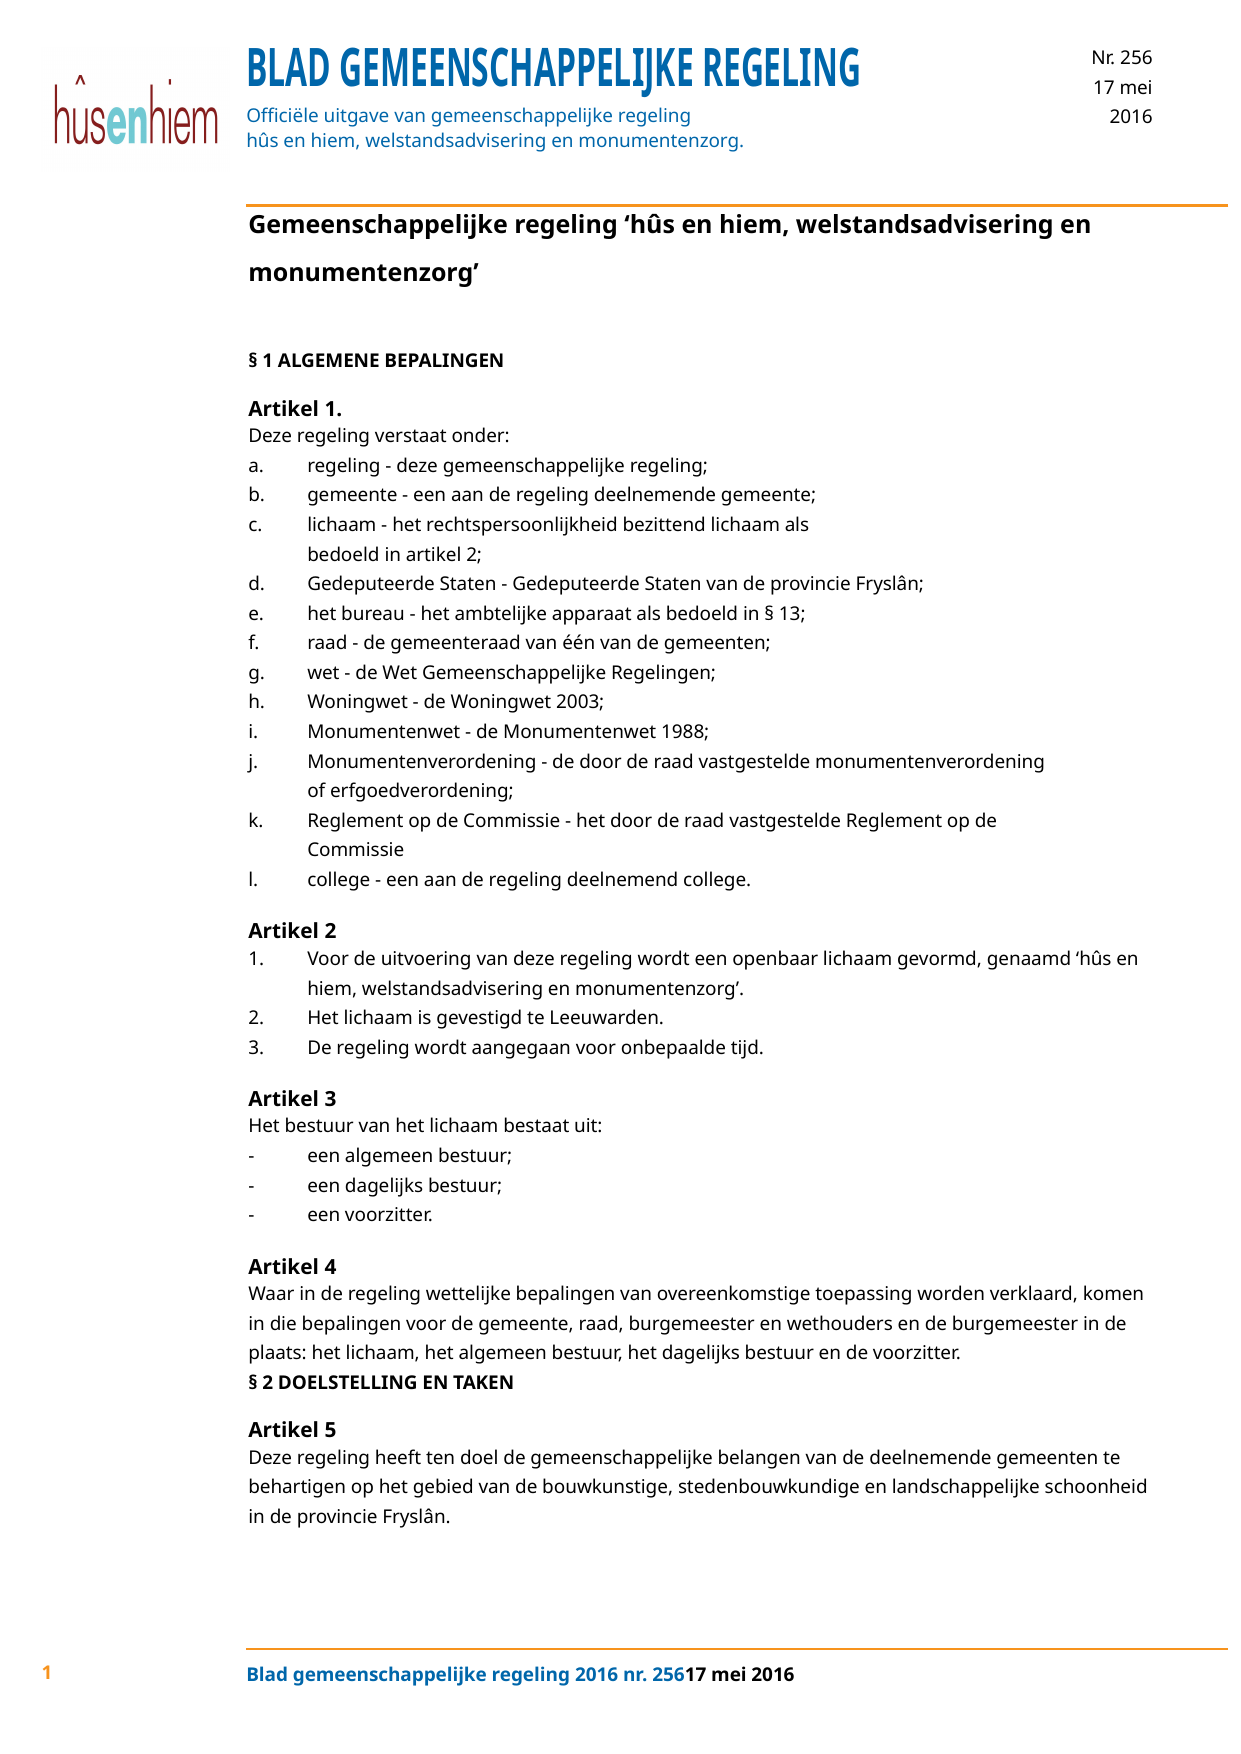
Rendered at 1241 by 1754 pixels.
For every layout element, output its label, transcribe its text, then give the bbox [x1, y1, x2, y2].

list of erfgoedverordening; [248, 777, 1152, 803]
list Woningwet - de Woningwet 2003; [248, 689, 1152, 714]
list regeling - deze gemeenschappelijke regeling; [248, 452, 1152, 478]
list college - een aan de regeling deelnemend college. [248, 866, 1152, 892]
list Reglement op de Commissie - het door de raad vastgestelde Reglement op de [248, 807, 1152, 833]
list Commissie [248, 837, 1152, 862]
text Artikel 5 [248, 1416, 1152, 1444]
text Deze regeling heeft ten doel de gemeenschappelijke belangen van de deelnemende gemeenten te behartigen op het gebied van de bouwkunstige, stedenbouwkundige en landschappelijke schoonheid in de provincie Fryslân. [248, 1444, 1152, 1529]
text Artikel 2 [248, 917, 1152, 945]
list Het lichaam is gevestigd te Leeuwarden. [248, 1004, 1152, 1030]
list lichaam - het rechtspersoonlijkheid bezittend lichaam als [248, 511, 1152, 537]
list Monumentenwet - de Monumentenwet 1988; [248, 718, 1152, 744]
list Gedeputeerde Staten - Gedeputeerde Staten van de provincie Fryslân; [248, 570, 1152, 596]
text § 1 ALGEMENE BEPALINGEN [248, 347, 1152, 373]
list wet - de Wet Gemeenschappelijke Regelingen; [248, 659, 1152, 685]
text Gemeenschappelijke regeling ‘hûs en hiem, welstandsadvisering en monumentenzorg’ [248, 207, 1152, 288]
list raad - de gemeenteraad van één van de gemeenten; [248, 629, 1152, 655]
text Deze regeling verstaat onder: [248, 422, 1152, 448]
text Artikel 3 [248, 1084, 1152, 1113]
list bedoeld in artikel 2; [248, 541, 1152, 567]
text Artikel 1. [248, 394, 1152, 422]
list gemeente - een aan de regeling deelnemende gemeente; [248, 482, 1152, 507]
list De regeling wordt aangegaan voor onbepaalde tijd. [248, 1034, 1152, 1059]
list het bureau - het ambtelijke apparaat als bedoeld in § 13; [248, 600, 1152, 626]
text Waar in de regeling wettelijke bepalingen van overeenkomstige toepassing worden verklaard, komen in die bepalingen voor de gemeente, raad, burgemeester en wethouders en de burgemeester in de plaats: het lichaam, het algemeen bestuur, het dagelijks bestuur en de voorzitter. [248, 1280, 1152, 1365]
list een voorzitter. [248, 1201, 1152, 1227]
text § 2 DOELSTELLING EN TAKEN [248, 1369, 1152, 1395]
list Monumentenverordening - de door de raad vastgestelde monumentenverordening [248, 748, 1152, 774]
text Artikel 4 [248, 1252, 1152, 1280]
picture [41, 47, 231, 172]
list Voor de uitvoering van deze regeling wordt een openbaar lichaam gevormd, genaamd ‘hûs en hiem, welstandsadvisering en monumentenzorg’. [248, 945, 1152, 1000]
text Het bestuur van het lichaam bestaat uit: [248, 1113, 1152, 1138]
list een algemeen bestuur; [248, 1142, 1152, 1168]
list een dagelijks bestuur; [248, 1172, 1152, 1198]
